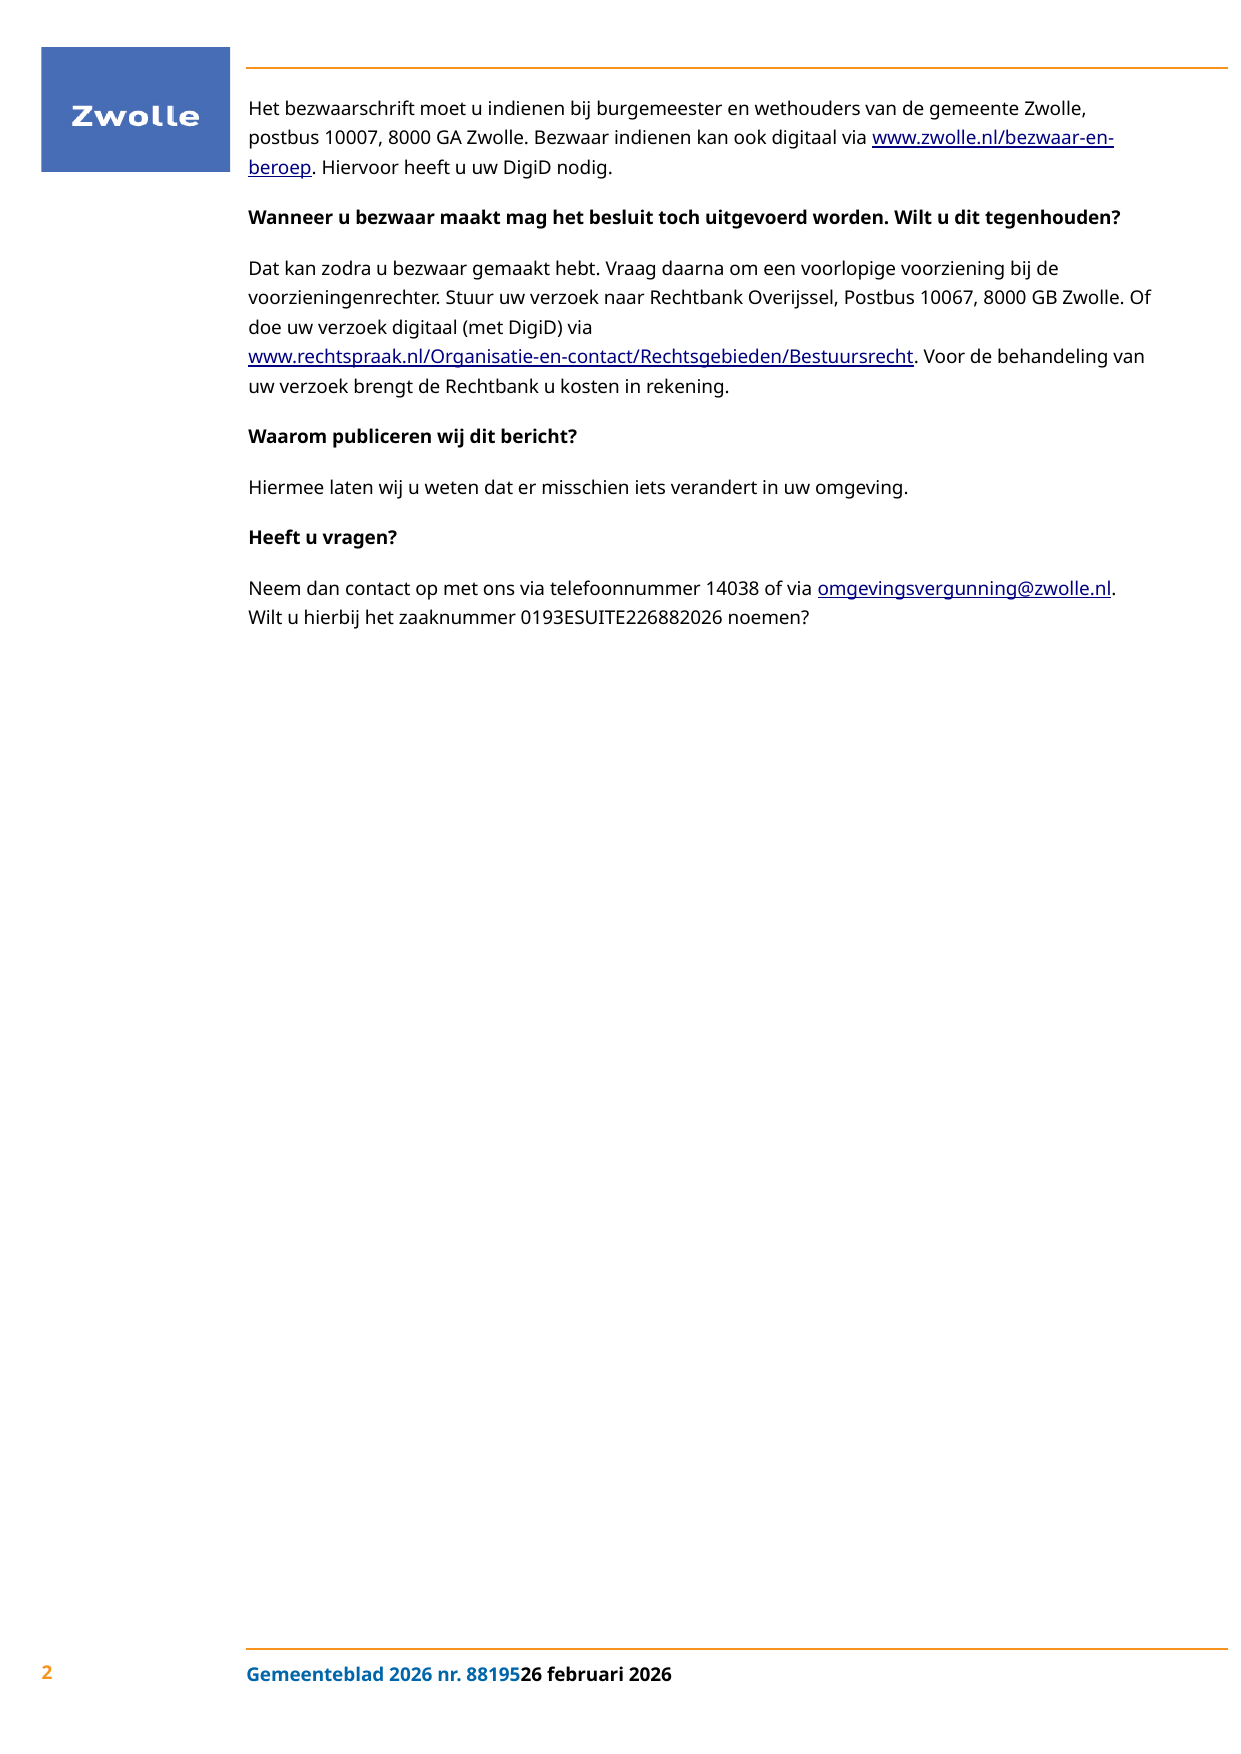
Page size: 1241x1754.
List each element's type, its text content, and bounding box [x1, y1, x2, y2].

text Waarom publiceren wij dit bericht? [248, 423, 1152, 449]
text Dat kan zodra u bezwaar gemaakt hebt. Vraag daarna om een voorlopige voorziening bij de voorzieningenrechter. Stuur uw verzoek naar Rechtbank Overijssel, Postbus 10067, 8000 GB Zwolle. Of doe uw verzoek digitaal (met DigiD) via www.rechtspraak.nl/Organisatie-en-contact/Rechtsgebieden/Bestuursrecht. Voor de behandeling van uw verzoek brengt de Rechtbank u kosten in rekening. [248, 255, 1152, 399]
text Het bezwaarschrift moet u indienen bij burgemeester en wethouders van de gemeente Zwolle, postbus 10007, 8000 GA Zwolle. Bezwaar indienen kan ook digitaal via www.zwolle.nl/bezwaar-en-beroep. Hiervoor heeft u uw DigiD nodig. [248, 95, 1152, 180]
text Heeft u vragen? [248, 524, 1152, 550]
text Neem dan contact op met ons via telefoonnummer 14038 of via omgevingsvergunning@zwolle.nl. Wilt u hierbij het zaaknummer 0193ESUITE226882026 noemen? [248, 575, 1152, 630]
text Wanneer u bezwaar maakt mag het besluit toch uitgevoerd worden. Wilt u dit tegenhouden? [248, 204, 1152, 230]
picture [41, 47, 231, 172]
text Hiermee laten wij u weten dat er misschien iets verandert in uw omgeving. [248, 474, 1152, 500]
